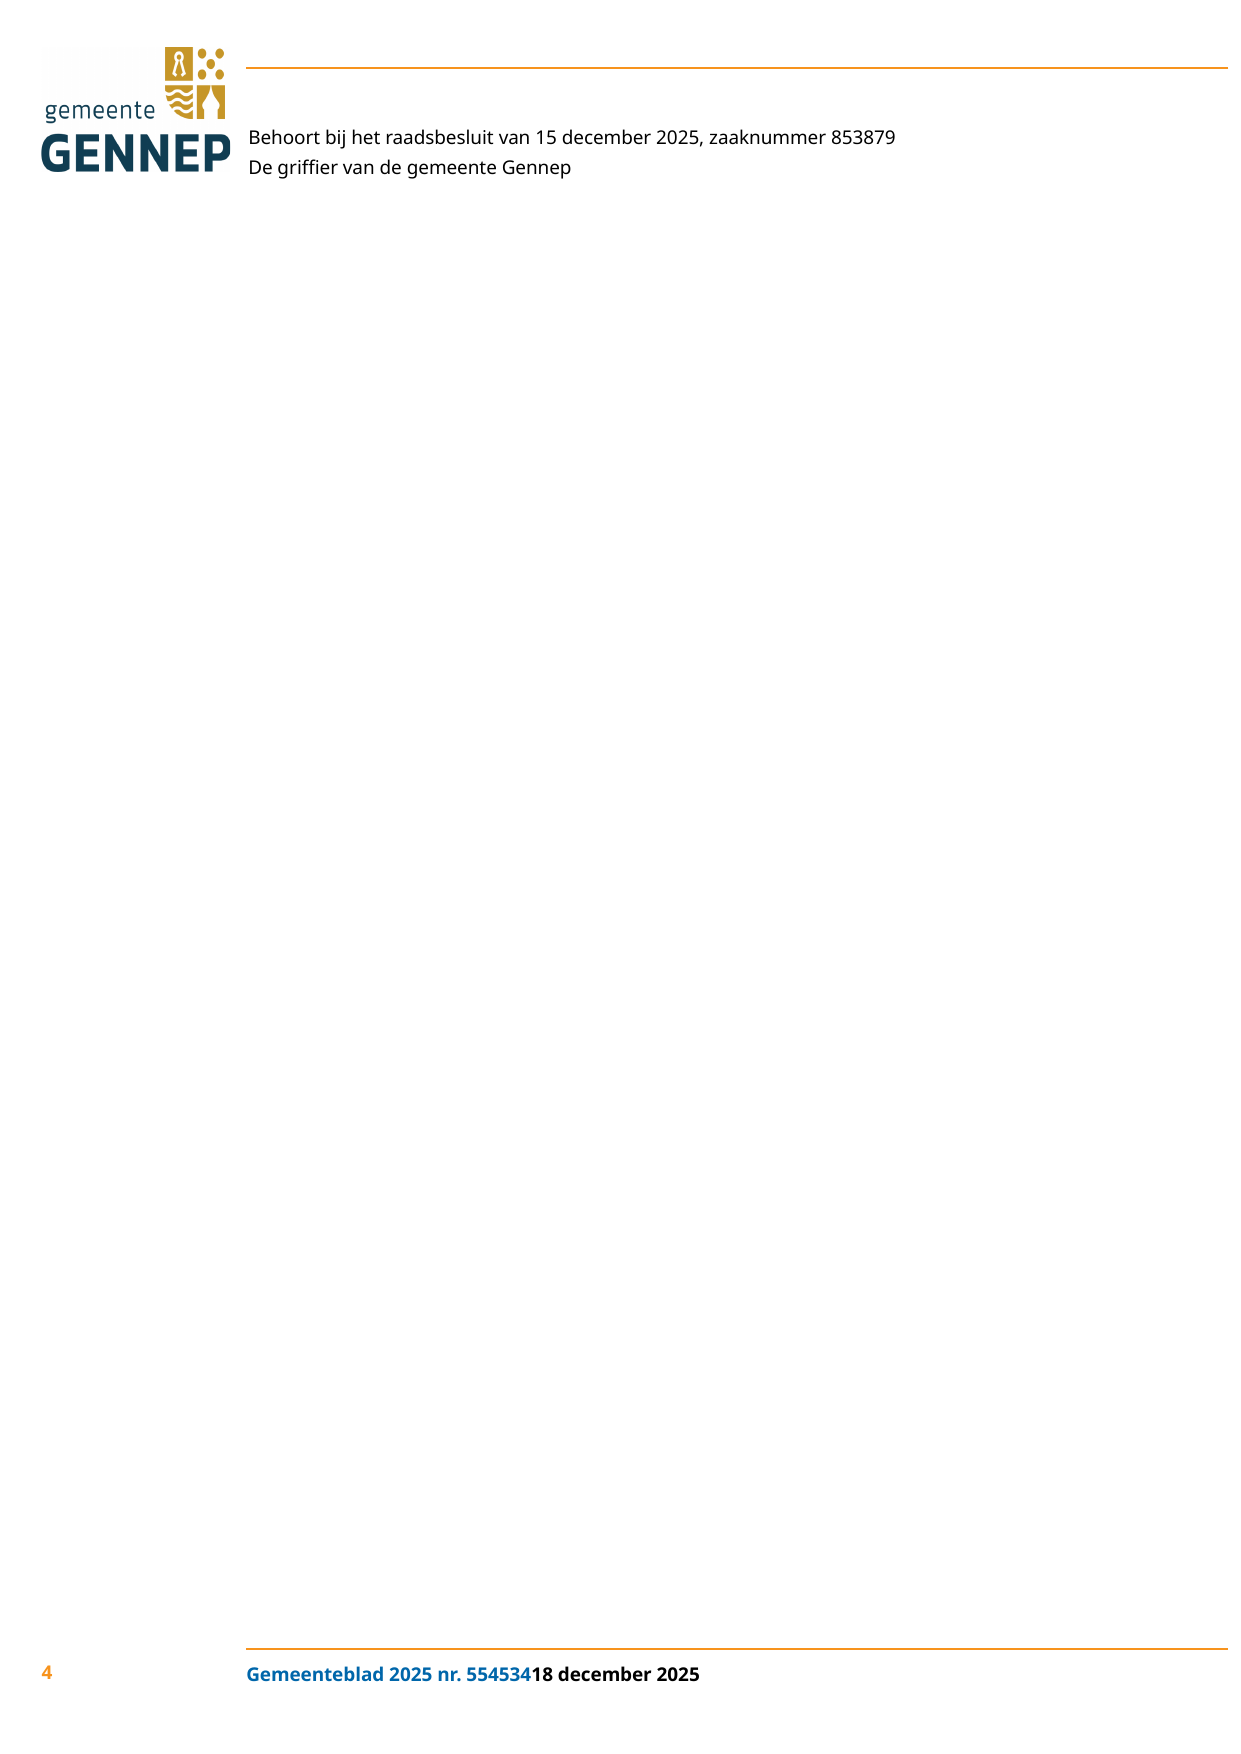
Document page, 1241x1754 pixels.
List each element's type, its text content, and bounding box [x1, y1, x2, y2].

text Behoort bij het raadsbesluit van 15 december 2025, zaaknummer 853879 [248, 124, 1152, 150]
picture [41, 47, 231, 172]
text De griffier van de gemeente Gennep [248, 154, 1152, 180]
